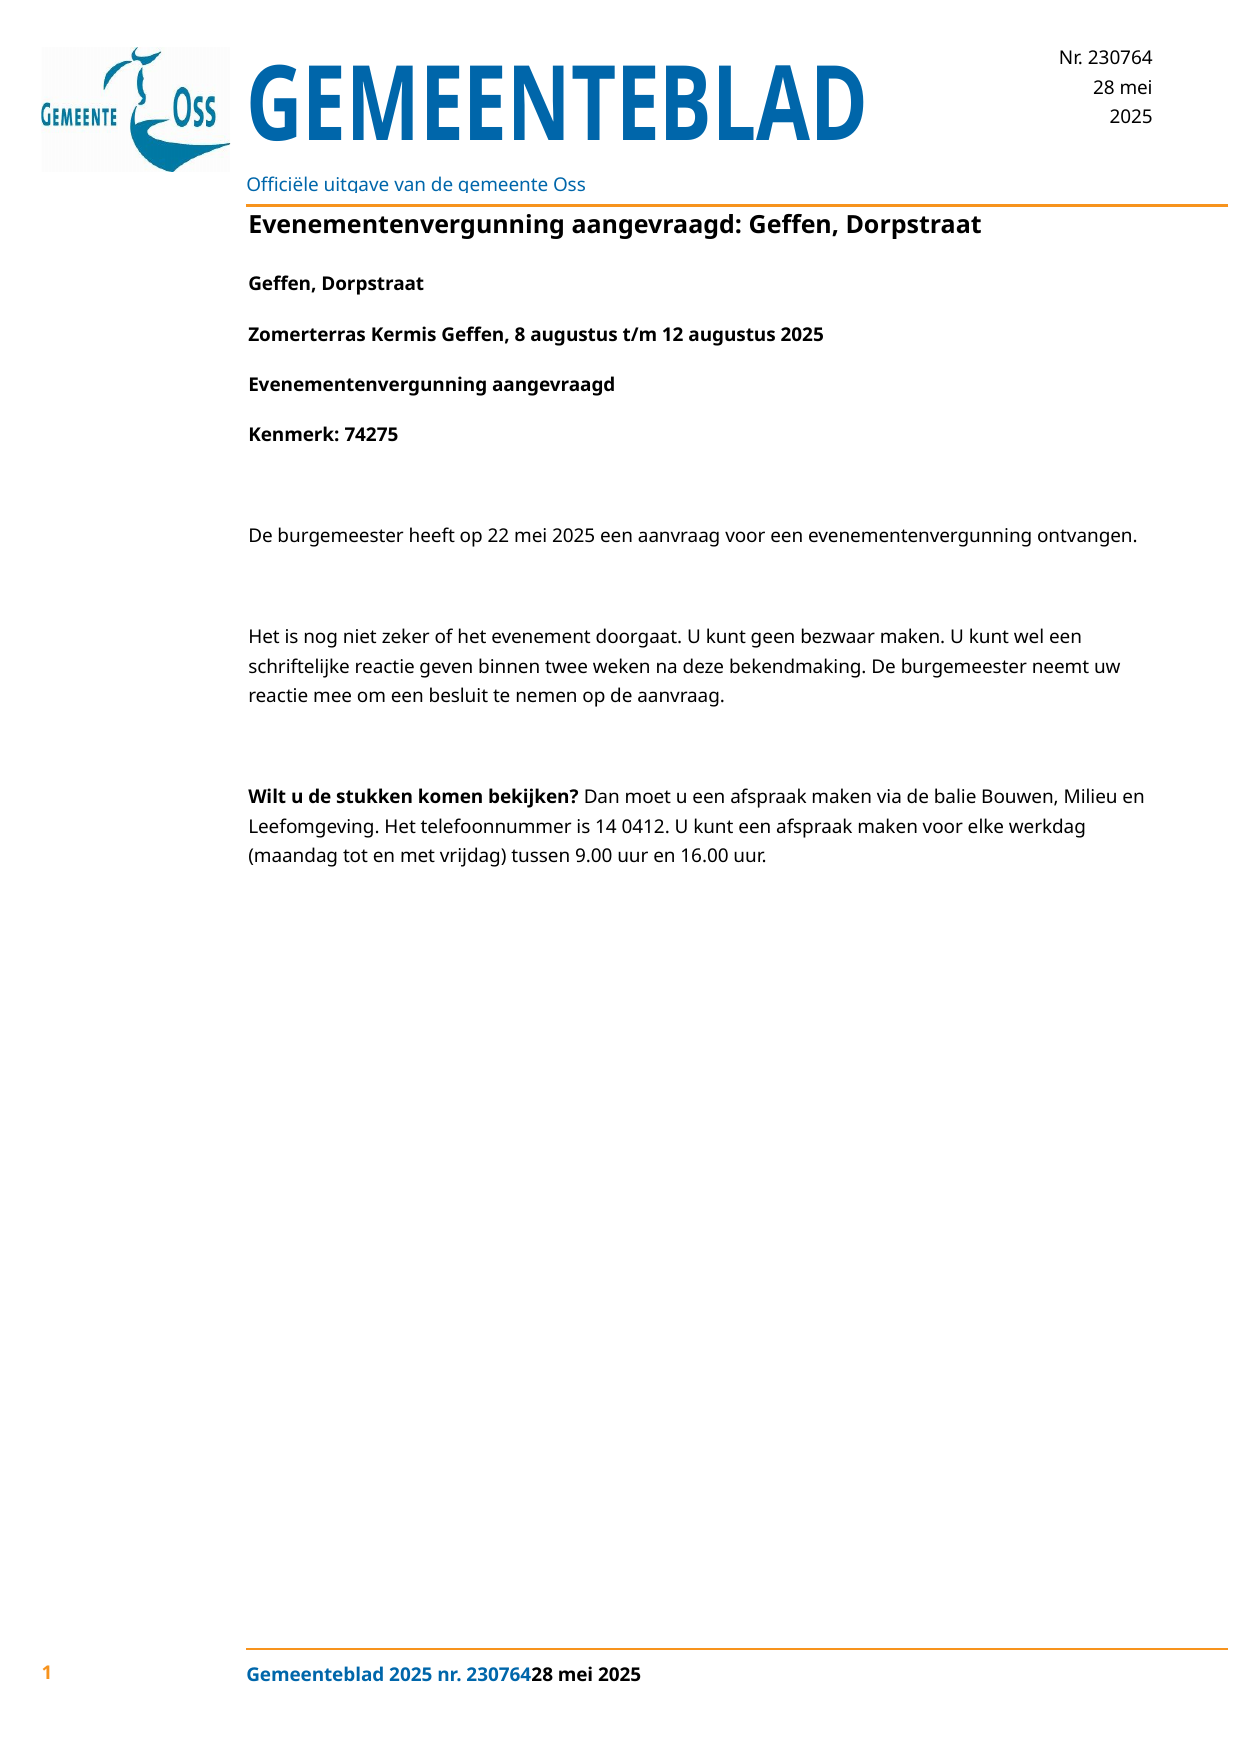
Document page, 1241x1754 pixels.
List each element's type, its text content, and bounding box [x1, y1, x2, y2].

text Evenementenvergunning aangevraagd: Geffen, Dorpstraat [248, 207, 1152, 241]
picture [41, 47, 231, 172]
text Het is nog niet zeker of het evenement doorgaat. U kunt geen bezwaar maken. U kunt wel een schriftelijke reactie geven binnen twee weken na deze bekendmaking. De burgemeester neemt uw reactie mee om een besluit te nemen op de aanvraag. [248, 623, 1152, 708]
text Zomerterras Kermis Geffen, 8 augustus t/m 12 augustus 2025 [248, 321, 1152, 346]
text Geffen, Dorpstraat [248, 270, 1152, 296]
text Evenementenvergunning aangevraagd [248, 371, 1152, 397]
text Kenmerk: 74275 [248, 422, 1152, 447]
text Wilt u de stukken komen bekijken? Dan moet u een afspraak maken via de balie Bouwen, Milieu en Leefomgeving. Het telefoonnummer is 14 0412. U kunt een afspraak maken voor elke werkdag (maandag tot en met vrijdag) tussen 9.00 uur en 16.00 uur. [248, 783, 1152, 868]
text De burgemeester heeft op 22 mei 2025 een aanvraag voor een evenementenvergunning ontvangen. [248, 522, 1152, 548]
